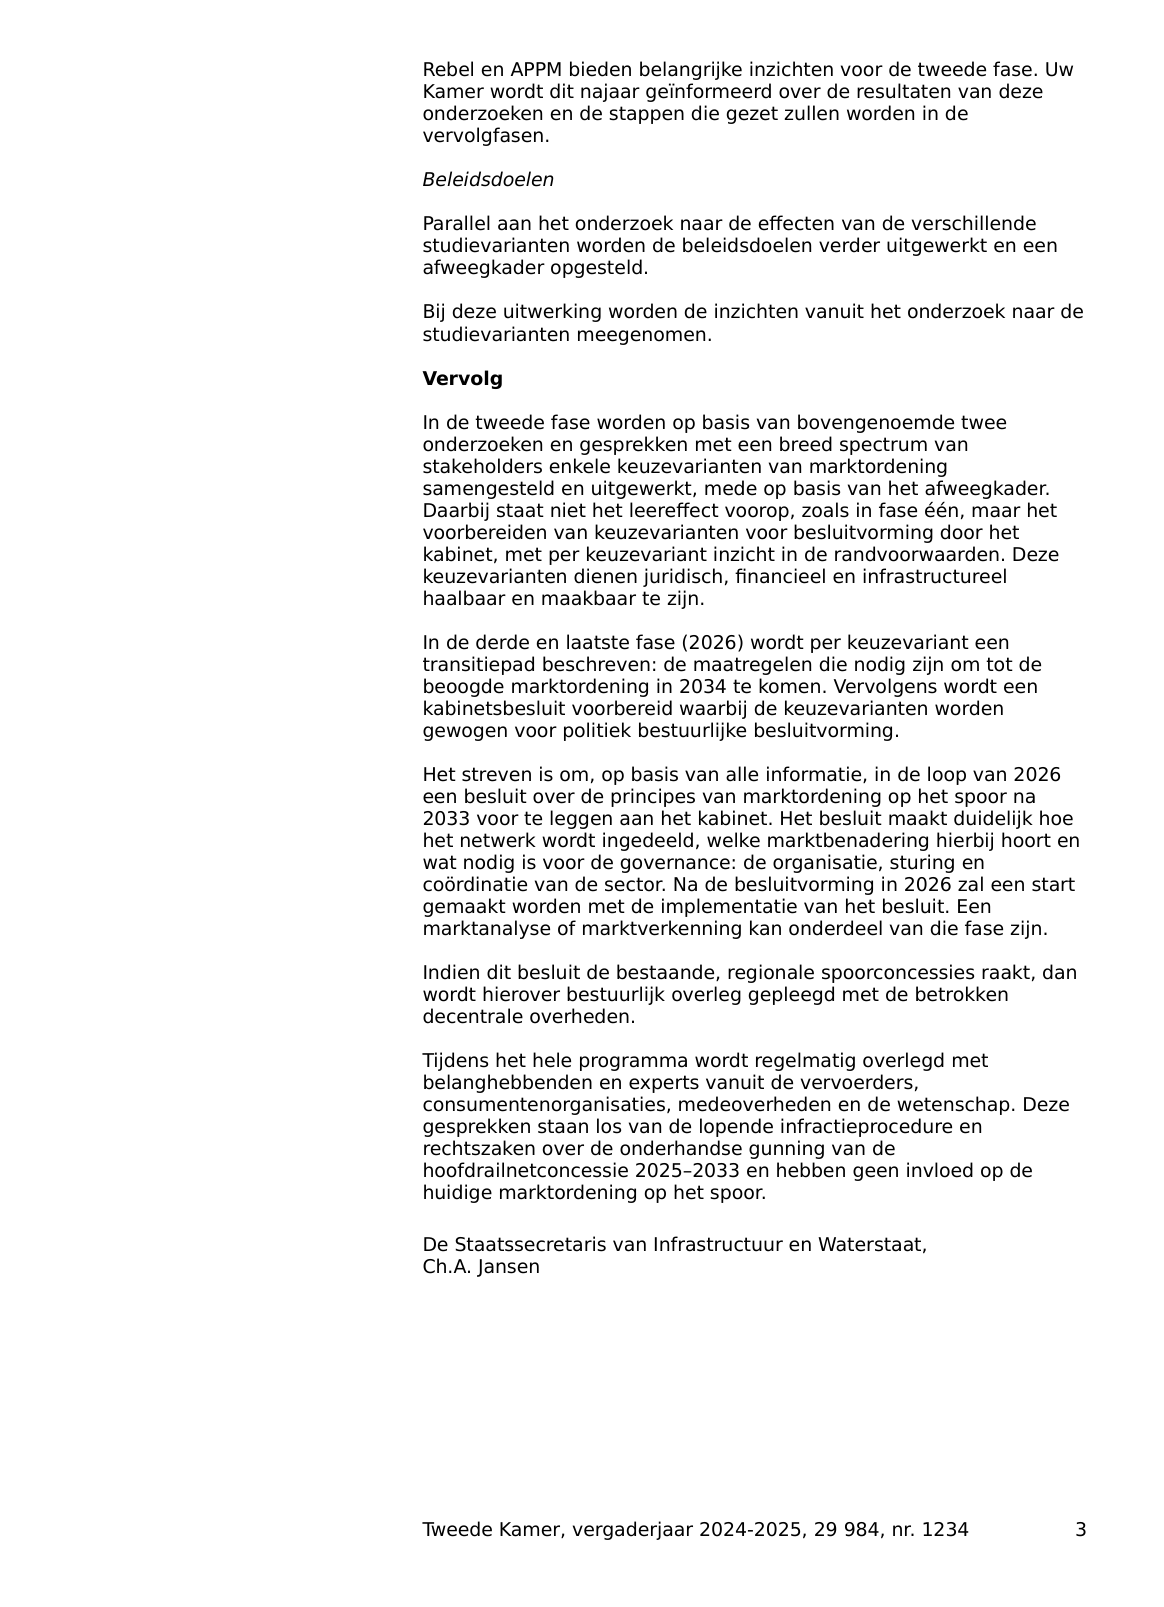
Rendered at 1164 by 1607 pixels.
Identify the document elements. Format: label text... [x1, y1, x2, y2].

text In de derde en laatste fase (2026) wordt per keuzevariant een transitiepad beschreven: de maatregelen die nodig zijn om tot de beoogde marktordening in 2034 te komen. Vervolgens wordt een kabinetsbesluit voorbereid waarbij de keuzevarianten worden gewogen voor politiek bestuurlijke besluitvorming. [422, 632, 1087, 742]
text Bij deze uitwerking worden de inzichten vanuit het onderzoek naar de studievarianten meegenomen. [422, 301, 1087, 345]
subtitle Beleidsdoelen [422, 169, 1087, 191]
text De Staatssecretaris van Infrastructuur en Waterstaat, Ch.A. Jansen [422, 1234, 1087, 1278]
text Tijdens het hele programma wordt regelmatig overlegd met belanghebbenden en experts vanuit de vervoerders, consumentenorganisaties, medeoverheden en de wetenschap. Deze gesprekken staan los van de lopende infractieprocedure en rechtszaken over de onderhandse gunning van de hoofdrailnetconcessie 2025–2033 en hebben geen invloed op de huidige marktordening op het spoor. [422, 1050, 1087, 1204]
text Parallel aan het onderzoek naar de effecten van de verschillende studievarianten worden de beleidsdoelen verder uitgewerkt en een afweegkader opgesteld. [422, 213, 1087, 279]
text Het streven is om, op basis van alle informatie, in de loop van 2026 een besluit over de principes van marktordening op het spoor na 2033 voor te leggen aan het kabinet. Het besluit maakt duidelijk hoe het netwerk wordt ingedeeld, welke marktbenadering hierbij hoort en wat nodig is voor de governance: de organisatie, sturing en coördinatie van de sector. Na de besluitvorming in 2026 zal een start gemaakt worden met de implementatie van het besluit. Een marktanalyse of marktverkenning kan onderdeel van die fase zijn. [422, 764, 1087, 940]
text Indien dit besluit de bestaande, regionale spoorconcessies raakt, dan wordt hierover bestuurlijk overleg gepleegd met de betrokken decentrale overheden. [422, 962, 1087, 1028]
text In de tweede fase worden op basis van bovengenoemde twee onderzoeken en gesprekken met een breed spectrum van stakeholders enkele keuzevarianten van marktordening samengesteld en uitgewerkt, mede op basis van het afweegkader. Daarbij staat niet het leereffect voorop, zoals in fase één, maar het voorbereiden van keuzevarianten voor besluitvorming door het kabinet, met per keuzevariant inzicht in de randvoorwaarden. Deze keuzevarianten dienen juridisch, financieel en infrastructureel haalbaar en maakbaar te zijn. [422, 412, 1087, 609]
subtitle Vervolg [422, 368, 1087, 389]
text Rebel en APPM bieden belangrijke inzichten voor de tweede fase. Uw Kamer wordt dit najaar geïnformeerd over de resultaten van deze onderzoeken en de stappen die gezet zullen worden in de vervolgfasen. [422, 59, 1087, 147]
